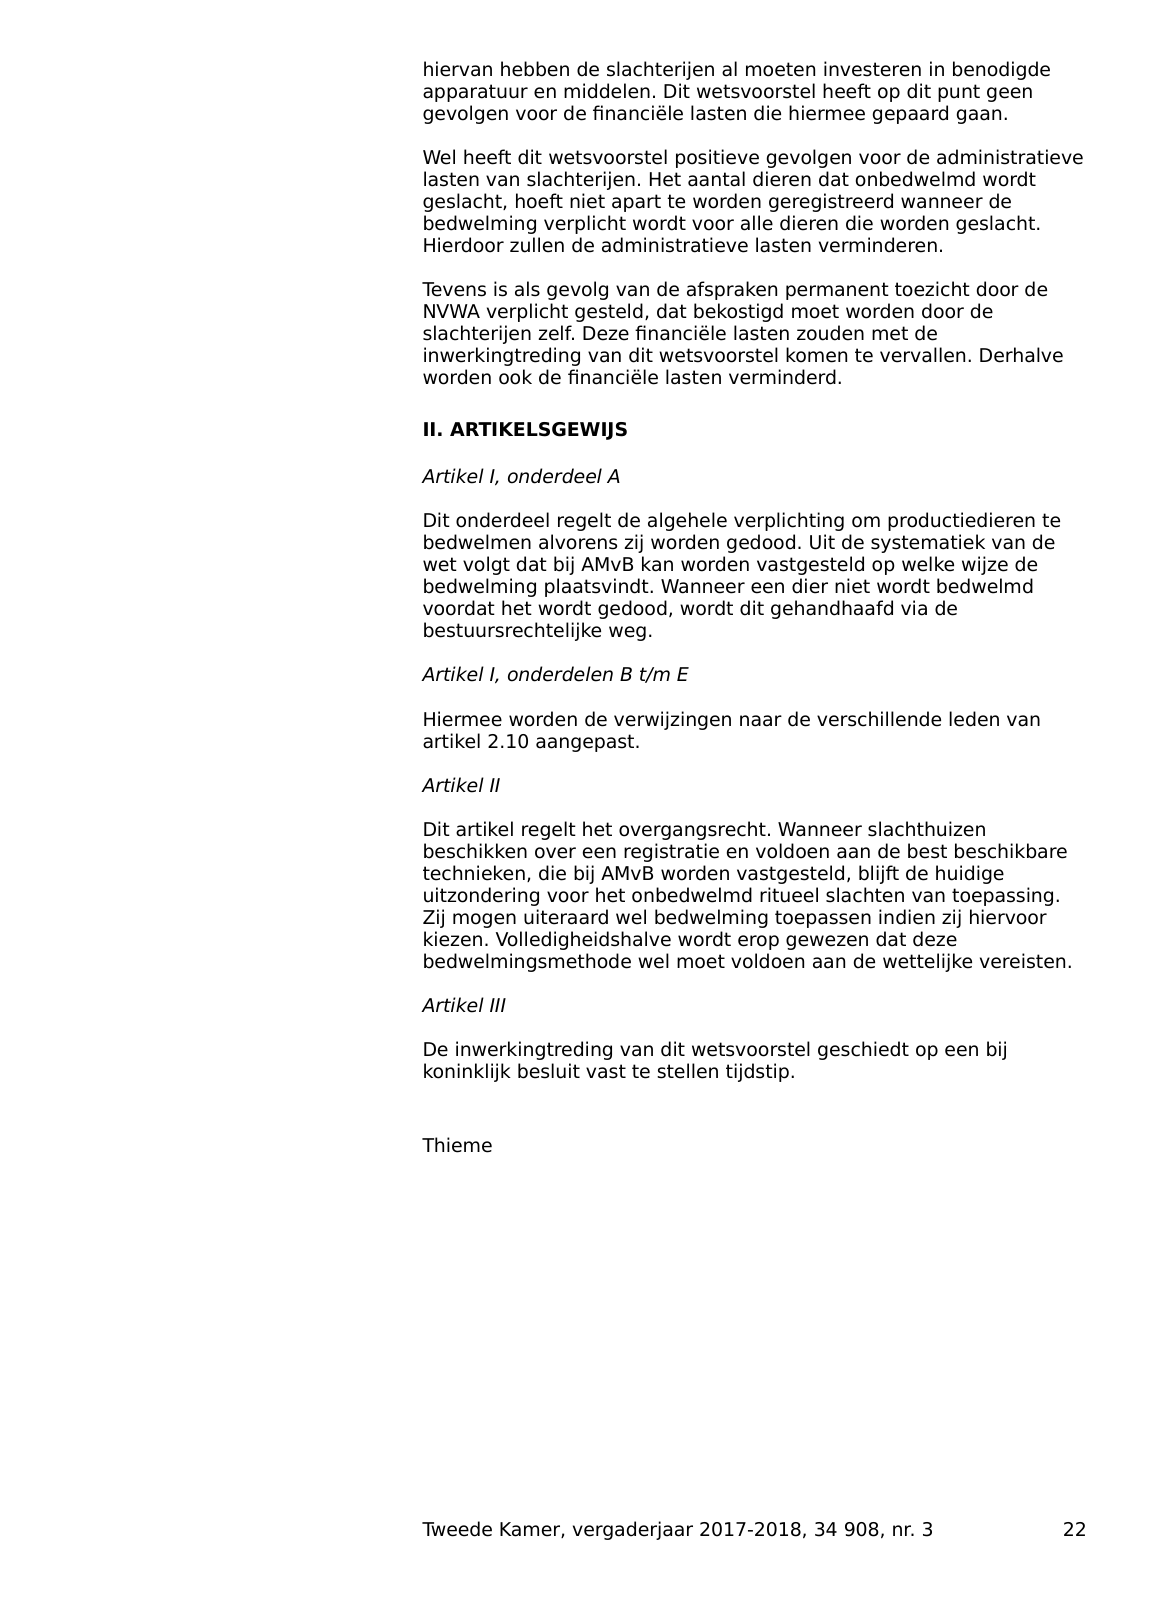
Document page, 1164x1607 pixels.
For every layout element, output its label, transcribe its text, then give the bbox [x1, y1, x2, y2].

text Hiermee worden de verwijzingen naar de verschillende leden van artikel 2.10 aangepast. [422, 708, 1087, 752]
text Dit onderdeel regelt de algehele verplichting om productiedieren te bedwelmen alvorens zij worden gedood. Uit de systematiek van de wet volgt dat bij AMvB kan worden vastgesteld op welke wijze de bedwelming plaatsvindt. Wanneer een dier niet wordt bedwelmd voordat het wordt gedood, wordt dit gehandhaafd via de bestuursrechtelijke weg. [422, 510, 1087, 642]
text Thieme [422, 1113, 1087, 1157]
subtitle Artikel III [422, 995, 1087, 1017]
text hiervan hebben de slachterijen al moeten investeren in benodigde apparatuur en middelen. Dit wetsvoorstel heeft op dit punt geen gevolgen voor de financiële lasten die hiermee gepaard gaan. [422, 59, 1087, 125]
subtitle Artikel II [422, 775, 1087, 797]
subtitle II. ARTIKELSGEWIJS [422, 419, 1087, 441]
text De inwerkingtreding van dit wetsvoorstel geschiedt op een bij koninklijk besluit vast te stellen tijdstip. [422, 1039, 1087, 1083]
text Wel heeft dit wetsvoorstel positieve gevolgen voor de administratieve lasten van slachterijen. Het aantal dieren dat onbedwelmd wordt geslacht, hoeft niet apart te worden geregistreerd wanneer de bedwelming verplicht wordt voor alle dieren die worden geslacht. Hierdoor zullen de administratieve lasten verminderen. [422, 147, 1087, 257]
subtitle Artikel I, onderdeel A [422, 466, 1087, 488]
subtitle Artikel I, onderdelen B t/m E [422, 664, 1087, 686]
text Dit artikel regelt het overgangsrecht. Wanneer slachthuizen beschikken over een registratie en voldoen aan de best beschikbare technieken, die bij AMvB worden vastgesteld, blijft de huidige uitzondering voor het onbedwelmd ritueel slachten van toepassing. Zij mogen uiteraard wel bedwelming toepassen indien zij hiervoor kiezen. Volledigheidshalve wordt erop gewezen dat deze bedwelmingsmethode wel moet voldoen aan de wettelijke vereisten. [422, 819, 1087, 973]
text Tevens is als gevolg van de afspraken permanent toezicht door de NVWA verplicht gesteld, dat bekostigd moet worden door de slachterijen zelf. Deze financiële lasten zouden met de inwerkingtreding van dit wetsvoorstel komen te vervallen. Derhalve worden ook de financiële lasten verminderd. [422, 279, 1087, 389]
